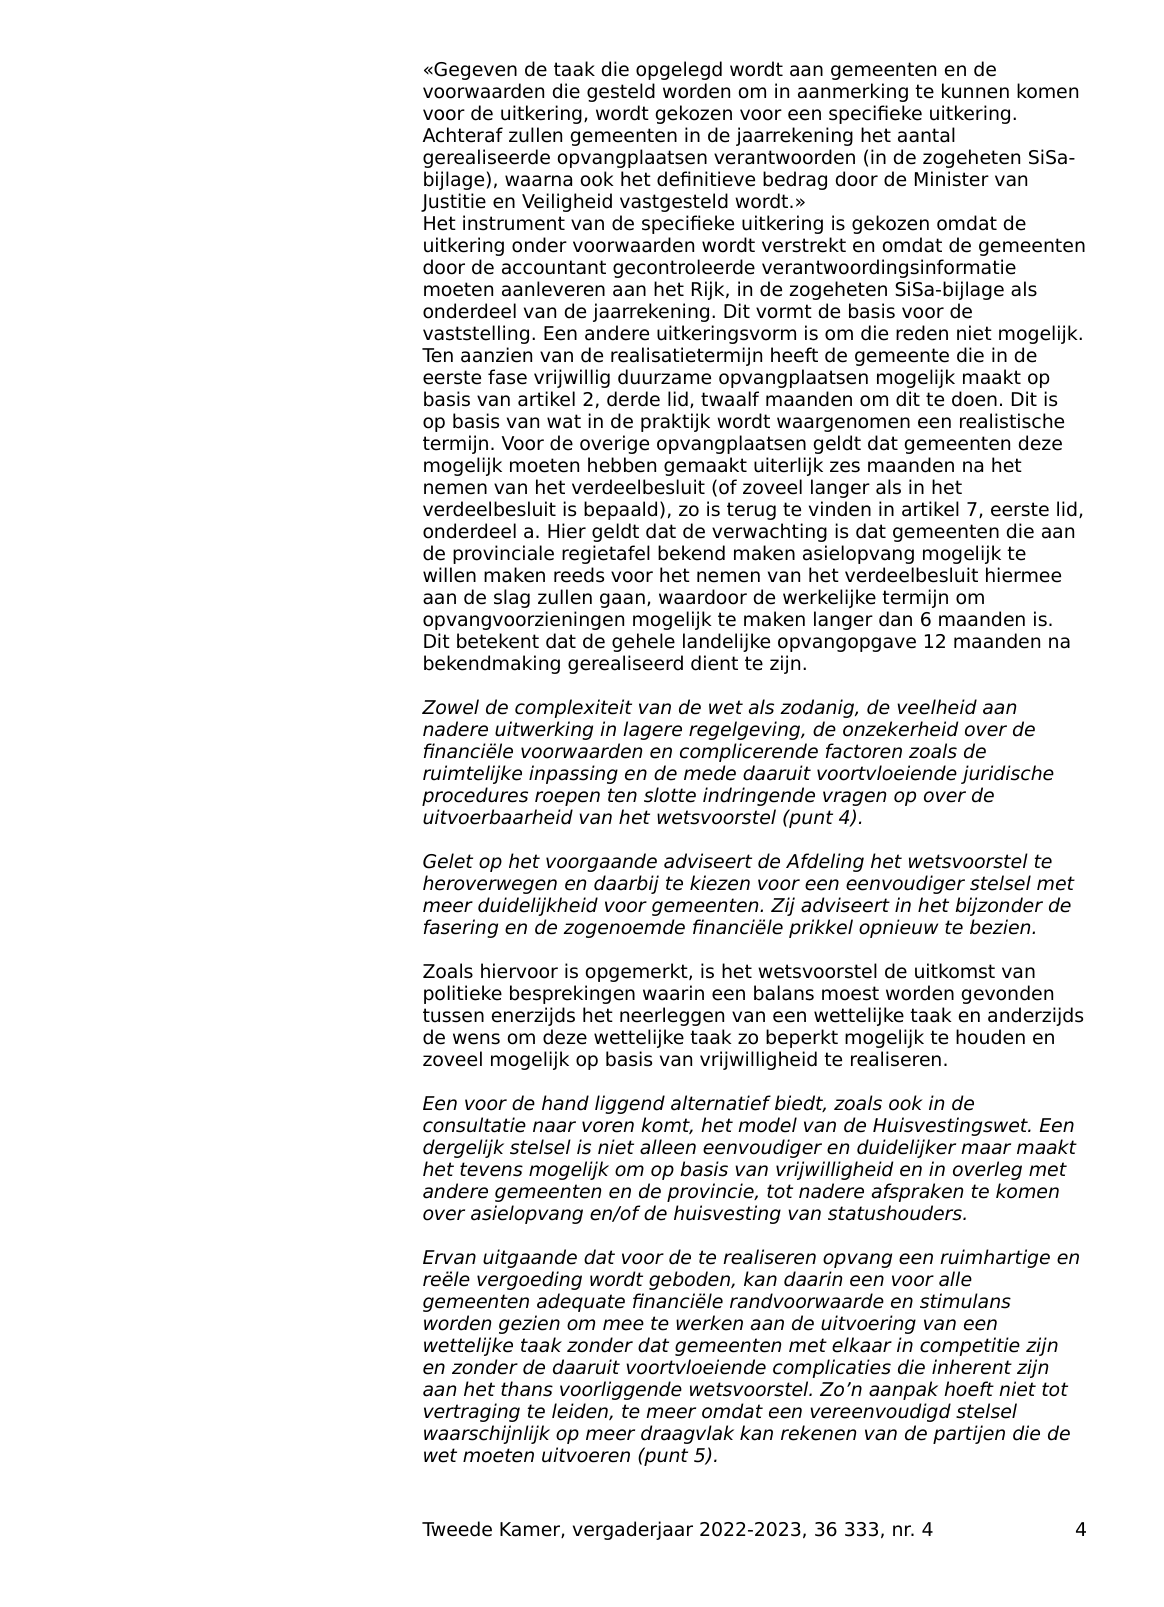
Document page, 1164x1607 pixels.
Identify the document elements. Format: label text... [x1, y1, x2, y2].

text «Gegeven de taak die opgelegd wordt aan gemeenten en de voorwaarden die gesteld worden om in aanmerking te kunnen komen voor de uitkering, wordt gekozen voor een specifieke uitkering. Achteraf zullen gemeenten in de jaarrekening het aantal gerealiseerde opvangplaatsen verantwoorden (in de zogeheten SiSa-bijlage), waarna ook het definitieve bedrag door de Minister van Justitie en Veiligheid vastgesteld wordt.» [422, 59, 1087, 213]
text Gelet op het voorgaande adviseert de Afdeling het wetsvoorstel te heroverwegen en daarbij te kiezen voor een eenvoudiger stelsel met meer duidelijkheid voor gemeenten. Zij adviseert in het bijzonder de fasering en de zogenoemde financiële prikkel opnieuw te bezien. [422, 851, 1087, 939]
text Het instrument van de specifieke uitkering is gekozen omdat de uitkering onder voorwaarden wordt verstrekt en omdat de gemeenten door de accountant gecontroleerde verantwoordingsinformatie moeten aanleveren aan het Rijk, in de zogeheten SiSa-bijlage als onderdeel van de jaarrekening. Dit vormt de basis voor de vaststelling. Een andere uitkeringsvorm is om die reden niet mogelijk. [422, 213, 1087, 345]
text Ten aanzien van de realisatietermijn heeft de gemeente die in de eerste fase vrijwillig duurzame opvangplaatsen mogelijk maakt op basis van artikel 2, derde lid, twaalf maanden om dit te doen. Dit is op basis van wat in de praktijk wordt waargenomen een realistische termijn. Voor de overige opvangplaatsen geldt dat gemeenten deze mogelijk moeten hebben gemaakt uiterlijk zes maanden na het nemen van het verdeelbesluit (of zoveel langer als in het verdeelbesluit is bepaald), zo is terug te vinden in artikel 7, eerste lid, onderdeel a. Hier geldt dat de verwachting is dat gemeenten die aan de provinciale regietafel bekend maken asielopvang mogelijk te willen maken reeds voor het nemen van het verdeelbesluit hiermee aan de slag zullen gaan, waardoor de werkelijke termijn om opvangvoorzieningen mogelijk te maken langer dan 6 maanden is. Dit betekent dat de gehele landelijke opvangopgave 12 maanden na bekendmaking gerealiseerd dient te zijn. [422, 345, 1087, 674]
text Een voor de hand liggend alternatief biedt, zoals ook in de consultatie naar voren komt, het model van de Huisvestingswet. Een dergelijk stelsel is niet alleen eenvoudiger en duidelijker maar maakt het tevens mogelijk om op basis van vrijwilligheid en in overleg met andere gemeenten en de provincie, tot nadere afspraken te komen over asielopvang en/of de huisvesting van statushouders. [422, 1093, 1087, 1225]
text Zowel de complexiteit van de wet als zodanig, de veelheid aan nadere uitwerking in lagere regelgeving, de onzekerheid over de financiële voorwaarden en complicerende factoren zoals de ruimtelijke inpassing en de mede daaruit voortvloeiende juridische procedures roepen ten slotte indringende vragen op over de uitvoerbaarheid van het wetsvoorstel (punt 4). [422, 697, 1087, 828]
text Zoals hiervoor is opgemerkt, is het wetsvoorstel de uitkomst van politieke besprekingen waarin een balans moest worden gevonden tussen enerzijds het neerleggen van een wettelijke taak en anderzijds de wens om deze wettelijke taak zo beperkt mogelijk te houden en zoveel mogelijk op basis van vrijwilligheid te realiseren. [422, 961, 1087, 1071]
text Ervan uitgaande dat voor de te realiseren opvang een ruimhartige en reële vergoeding wordt geboden, kan daarin een voor alle gemeenten adequate financiële randvoorwaarde en stimulans worden gezien om mee te werken aan de uitvoering van een wettelijke taak zonder dat gemeenten met elkaar in competitie zijn en zonder de daaruit voortvloeiende complicaties die inherent zijn aan het thans voorliggende wetsvoorstel. Zo’n aanpak hoeft niet tot vertraging te leiden, te meer omdat een vereenvoudigd stelsel waarschijnlijk op meer draagvlak kan rekenen van de partijen die de wet moeten uitvoeren (punt 5). [422, 1247, 1087, 1467]
